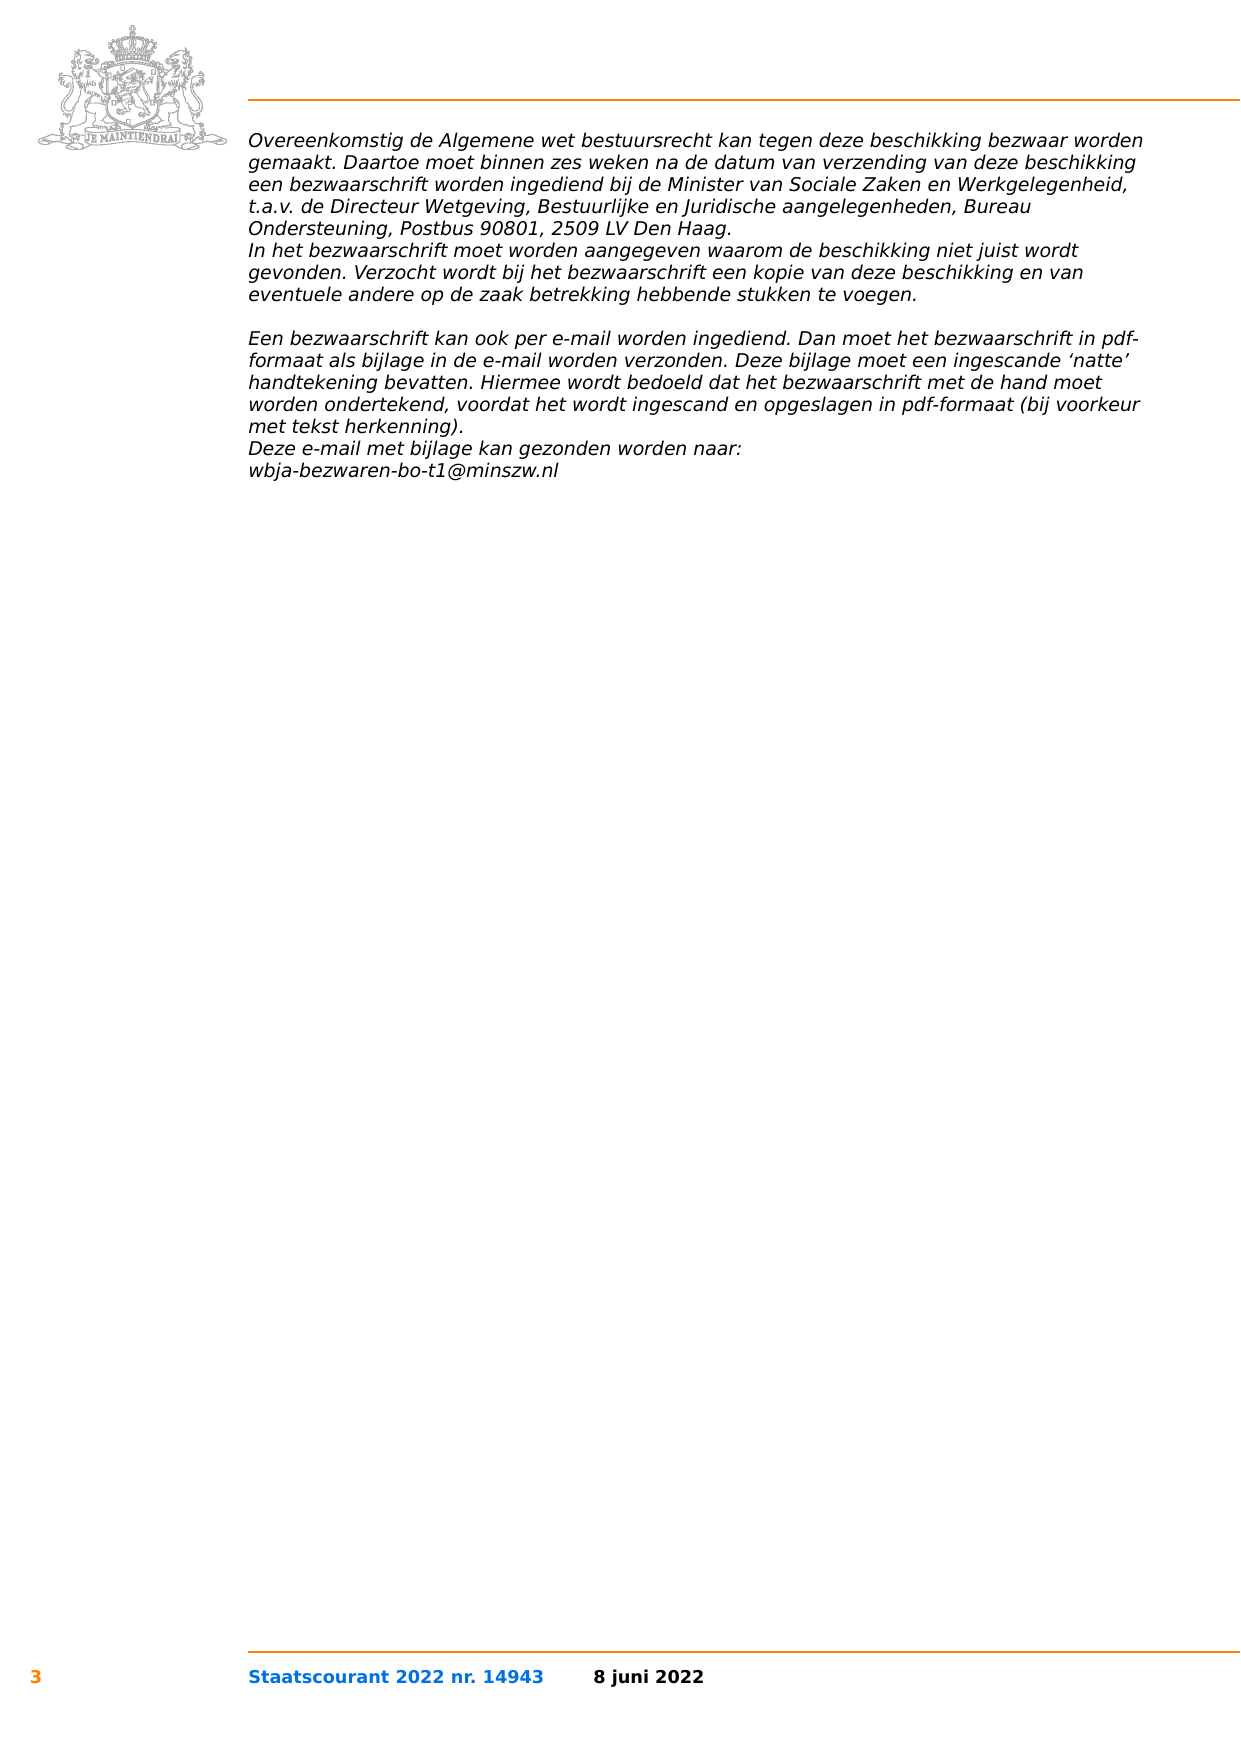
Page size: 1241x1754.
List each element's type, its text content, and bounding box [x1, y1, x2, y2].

text Deze e-mail met bijlage kan gezonden worden naar: [248, 437, 1163, 459]
text Een bezwaarschrift kan ook per e-mail worden ingediend. Dan moet het bezwaarschrift in pdf-formaat als bijlage in de e-mail worden verzonden. Deze bijlage moet een ingescande ‘natte’ handtekening bevatten. Hiermee wordt bedoeld dat het bezwaarschrift met de hand moet worden ondertekend, voordat het wordt ingescand en opgeslagen in pdf-formaat (bij voorkeur met tekst herkenning). [248, 328, 1163, 437]
text In het bezwaarschrift moet worden aangegeven waarom de beschikking niet juist wordt gevonden. Verzocht wordt bij het bezwaarschrift een kopie van deze beschikking en van eventuele andere op de zaak betrekking hebbende stukken te voegen. [248, 240, 1163, 306]
picture [38, 25, 227, 150]
text Overeenkomstig de Algemene wet bestuursrecht kan tegen deze beschikking bezwaar worden gemaakt. Daartoe moet binnen zes weken na de datum van verzending van deze beschikking een bezwaarschrift worden ingediend bij de Minister van Sociale Zaken en Werkgelegenheid, t.a.v. de Directeur Wetgeving, Bestuurlijke en Juridische aangelegenheden, Bureau Ondersteuning, Postbus 90801, 2509 LV Den Haag. [248, 130, 1163, 240]
text wbja-bezwaren-bo-t1@minszw.nl [248, 459, 1163, 481]
